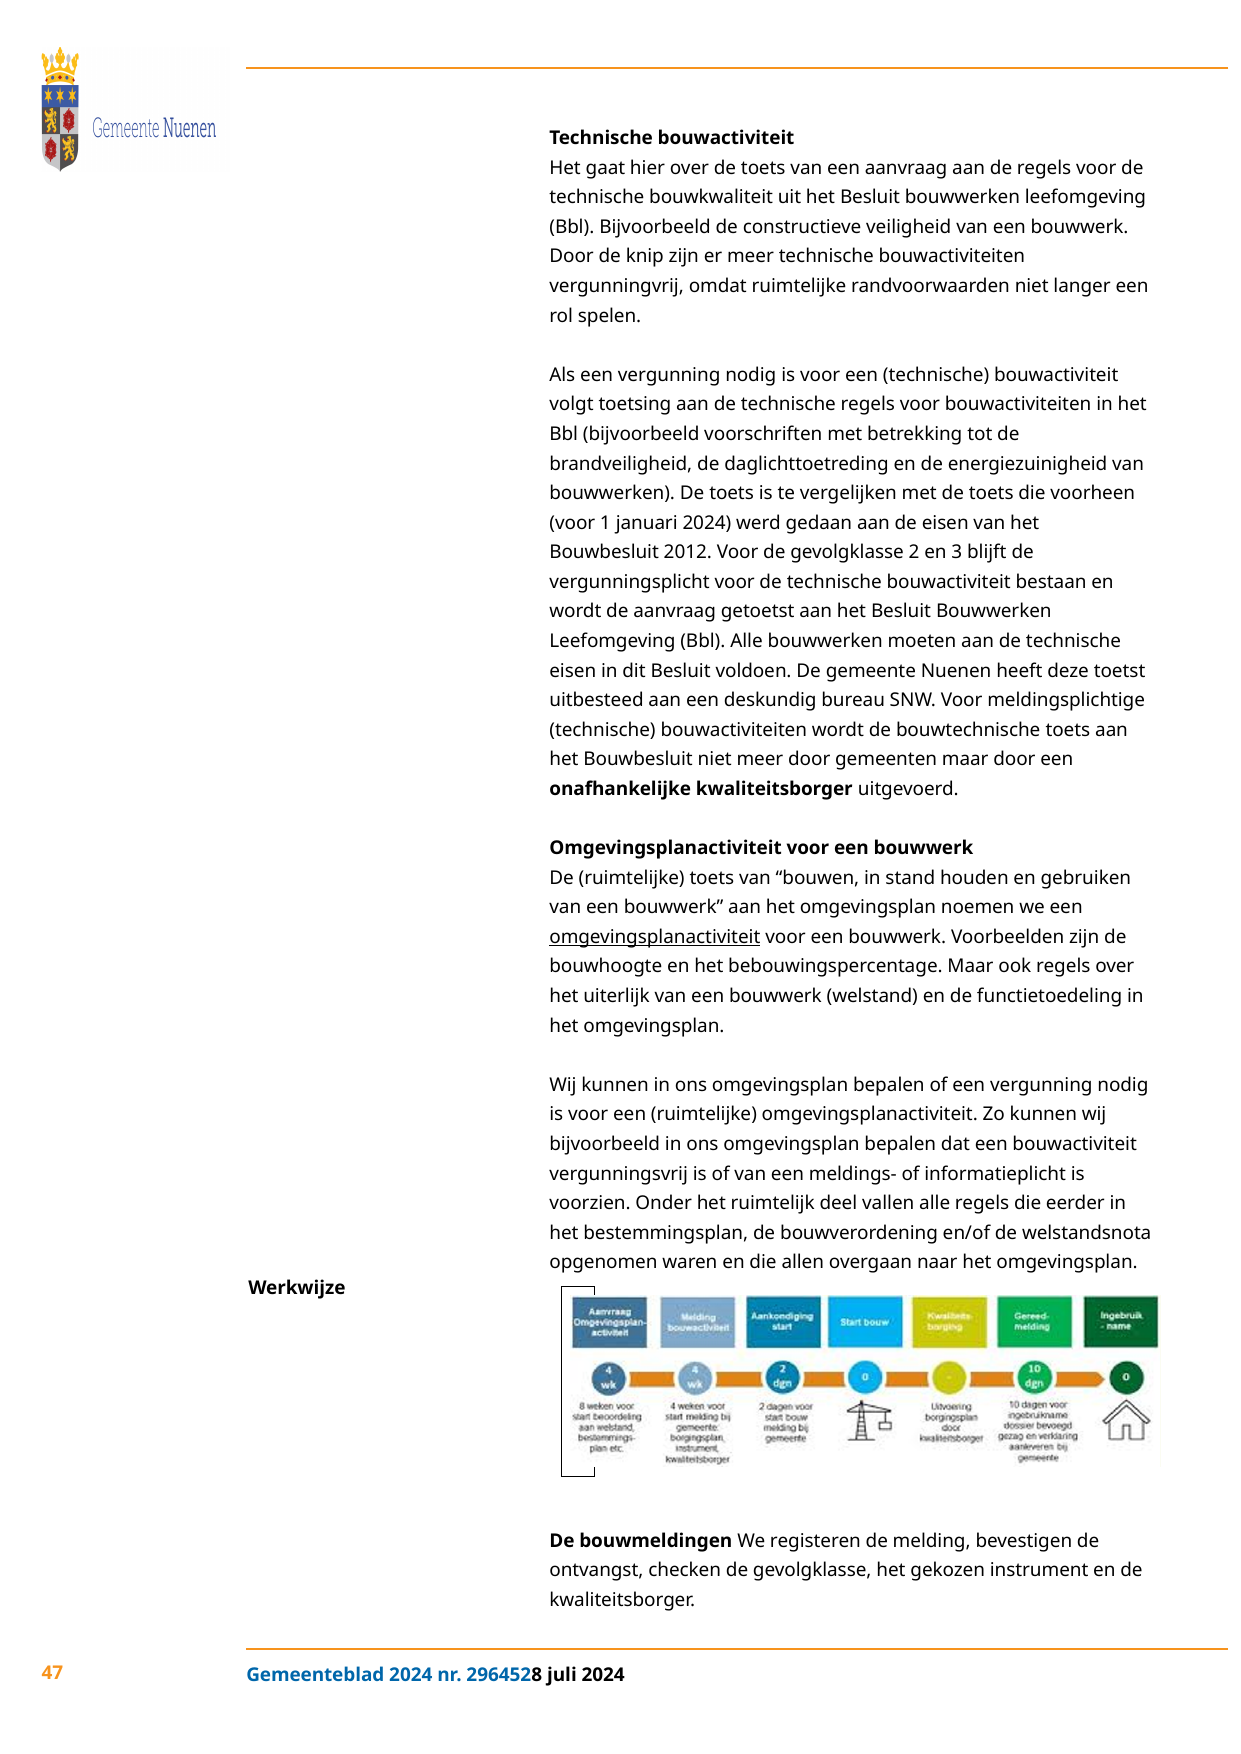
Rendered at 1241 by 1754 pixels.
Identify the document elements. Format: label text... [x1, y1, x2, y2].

picture [570, 1295, 1161, 1467]
table_cell Werkwijze [248, 1274, 549, 1612]
picture [41, 47, 231, 172]
table_cell [248, 95, 549, 1274]
table_cell Technische bouwactiviteit Het gaat hier over de toets van een aanvraag aan de regels voor de technische bouwkwaliteit uit het Besluit bouwwerken leefomgeving (Bbl). Bijvoorbeeld de constructieve veiligheid van een bouwwerk. Door de knip zijn er meer technische bouwactiviteiten vergunningvrij, omdat ruimtelijke randvoorwaarden niet langer een rol spelen. Als een vergunning nodig is voor een (technische) bouwactiviteit volgt toetsing aan de technische regels voor bouwactiviteiten in het Bbl (bijvoorbeeld voorschriften met betrekking tot de brandveiligheid, de daglichttoetreding en de energiezuinigheid van bouwwerken). De toets is te vergelijken met de toets die voorheen (voor 1 januari 2024) werd gedaan aan de eisen van het Bouwbesluit 2012. Voor de gevolgklasse 2 en 3 blijft de vergunningsplicht voor de technische bouwactiviteit bestaan en wordt de aanvraag getoetst aan het Besluit Bouwwerken Leefomgeving (Bbl). Alle bouwwerken moeten aan de technische eisen in dit Besluit voldoen. De gemeente Nuenen heeft deze toetst uitbesteed aan een deskundig bureau SNW. Voor meldingsplichtige (technische) bouwactiviteiten wordt de bouwtechnische toets aan het Bouwbesluit niet meer door gemeenten maar door een onafhankelijke kwaliteitsborger uitgevoerd. Omgevingsplanactiviteit voor een bouwwerk De (ruimtelijke) toets van “bouwen, in stand houden en gebruiken van een bouwwerk” aan het omgevingsplan noemen we een omgevingsplanactiviteit voor een bouwwerk. Voorbeelden zijn de bouwhoogte en het bebouwingspercentage. Maar ook regels over het uiterlijk van een bouwwerk (welstand) en de functietoedeling in het omgevingsplan. Wij kunnen in ons omgevingsplan bepalen of een vergunning nodig is voor een (ruimtelijke) omgevingsplanactiviteit. Zo kunnen wij bijvoorbeeld in ons omgevingsplan bepalen dat een bouwactiviteit vergunningsvrij is of van een meldings- of informatieplicht is voorzien. Onder het ruimtelijk deel vallen alle regels die eerder in het bestemmingsplan, de bouwverordening en/of de welstandsnota opgenomen waren en die allen overgaan naar het omgevingsplan. [549, 95, 1152, 1274]
table_cell De bouwmeldingen We registeren de melding, bevestigen de ontvangst, checken de gevolgklasse, het gekozen instrument en de kwaliteitsborger. [549, 1274, 1152, 1612]
